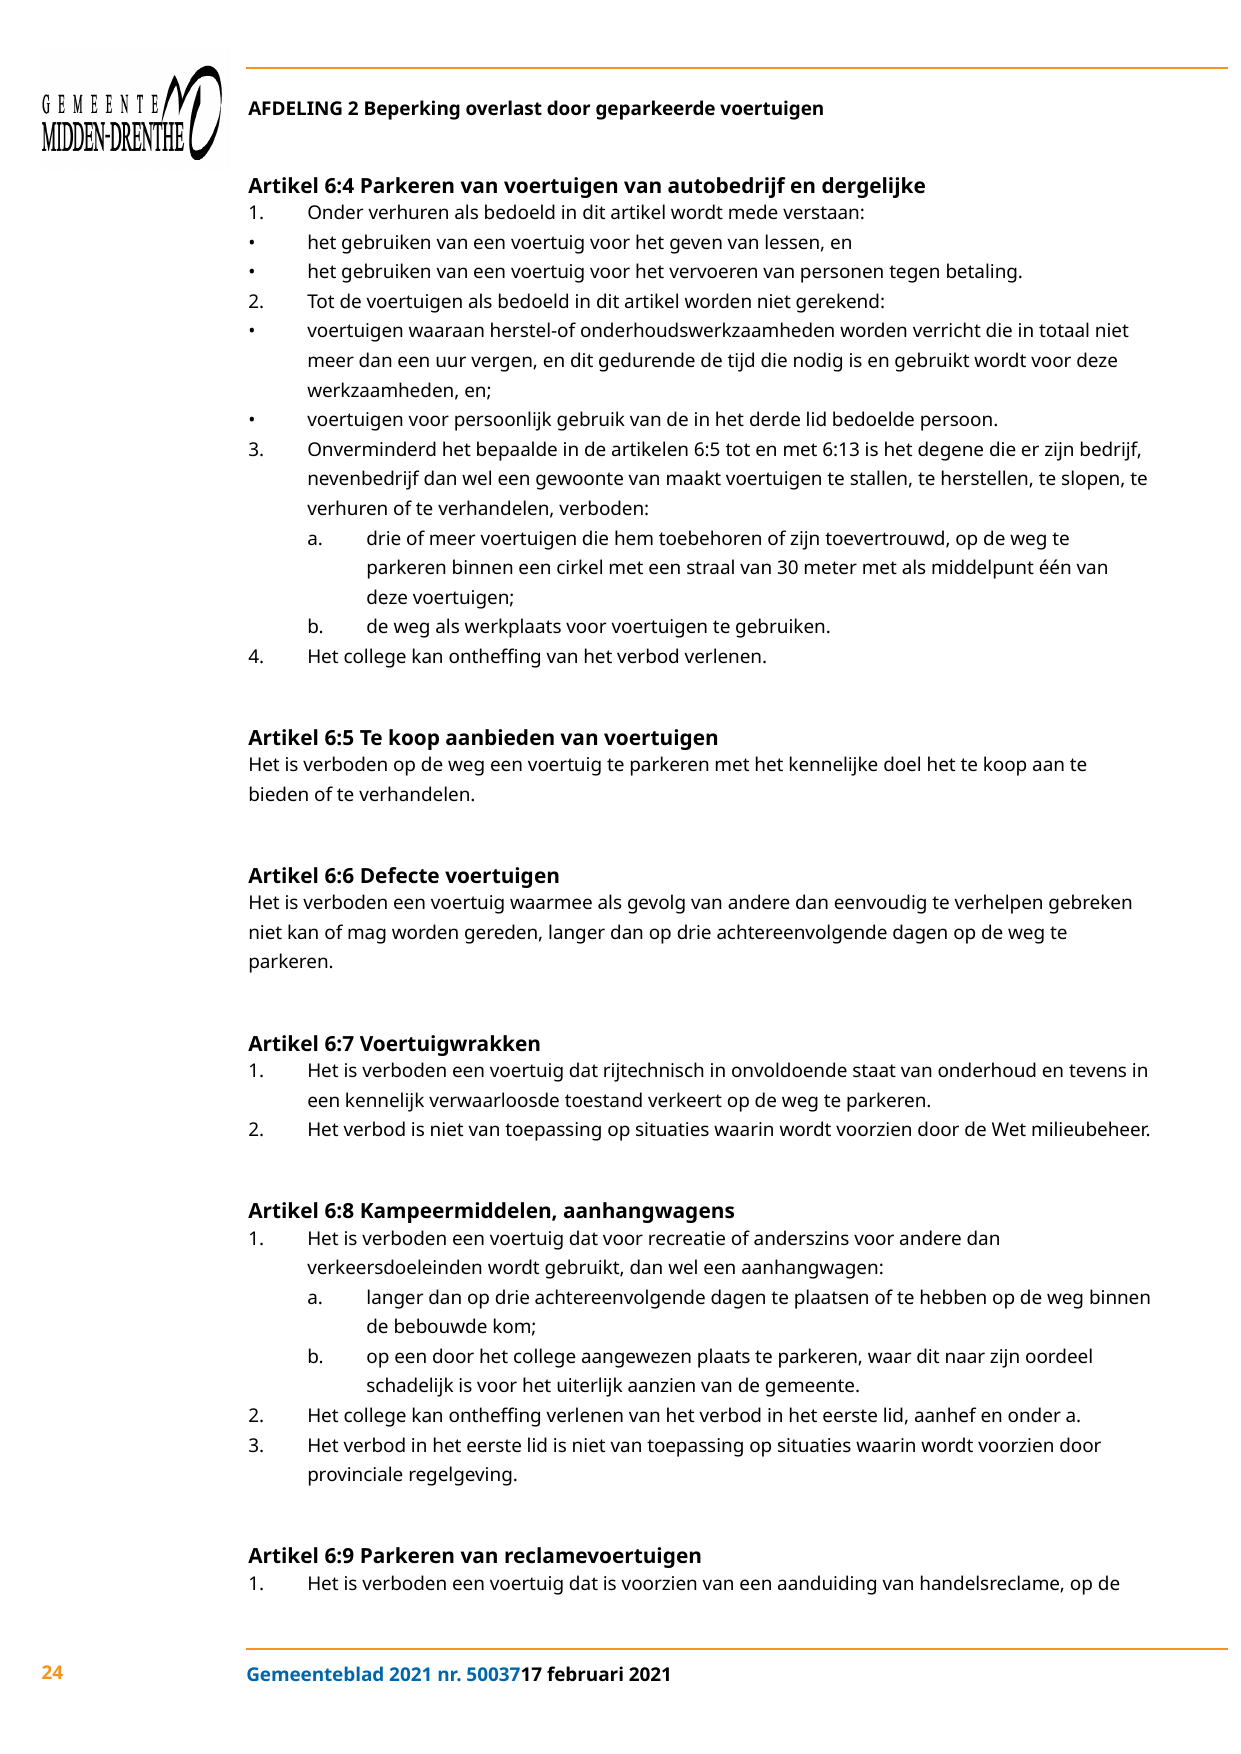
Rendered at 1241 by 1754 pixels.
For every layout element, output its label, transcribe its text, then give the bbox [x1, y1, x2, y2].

text Artikel 6:4 Parkeren van voertuigen van autobedrijf en dergelijke [248, 171, 1152, 199]
list Het college kan ontheffing van het verbod verlenen. [248, 643, 1152, 669]
list Het verbod is niet van toepassing op situaties waarin wordt voorzien door de Wet milieubeheer. [248, 1116, 1152, 1142]
list Het is verboden een voertuig dat voor recreatie of anderszins voor andere dan verkeersdoeleinden wordt gebruikt, dan wel een aanhangwagen: [248, 1225, 1152, 1280]
list Onder verhuren als bedoeld in dit artikel wordt mede verstaan: [248, 199, 1152, 225]
list Onverminderd het bepaalde in de artikelen 6:5 tot en met 6:13 is het degene die er zijn bedrijf, nevenbedrijf dan wel een gewoonte van maakt voertuigen te stallen, te herstellen, te slopen, te verhuren of te verhandelen, verboden: [248, 436, 1152, 521]
list Het is verboden een voertuig dat is voorzien van een aanduiding van handelsreclame, op de [248, 1570, 1152, 1596]
text Artikel 6:9 Parkeren van reclamevoertuigen [248, 1541, 1152, 1570]
text Artikel 6:6 Defecte voertuigen [248, 861, 1152, 889]
text Het is verboden een voertuig waarmee als gevolg van andere dan eenvoudig te verhelpen gebreken niet kan of mag worden gereden, langer dan op drie achtereenvolgende dagen op de weg te parkeren. [248, 889, 1152, 974]
list Tot de voertuigen als bedoeld in dit artikel worden niet gerekend: [248, 288, 1152, 314]
list langer dan op drie achtereenvolgende dagen te plaatsen of te hebben op de weg binnen de bebouwde kom; [307, 1284, 1152, 1339]
text Artikel 6:8 Kampeermiddelen, aanhangwagens [248, 1196, 1152, 1225]
list Het college kan ontheffing verlenen van het verbod in het eerste lid, aanhef en onder a. [248, 1402, 1152, 1428]
text Artikel 6:7 Voertuigwrakken [248, 1029, 1152, 1057]
list de weg als werkplaats voor voertuigen te gebruiken. [307, 613, 1152, 639]
text AFDELING 2 Beperking overlast door geparkeerde voertuigen [248, 95, 1152, 121]
list het gebruiken van een voertuig voor het geven van lessen, en [248, 229, 1152, 255]
text Artikel 6:5 Te koop aanbieden van voertuigen [248, 723, 1152, 752]
list op een door het college aangewezen plaats te parkeren, waar dit naar zijn oordeel schadelijk is voor het uiterlijk aanzien van de gemeente. [307, 1343, 1152, 1398]
list voertuigen voor persoonlijk gebruik van de in het derde lid bedoelde persoon. [248, 406, 1152, 432]
picture [41, 47, 231, 172]
list Het verbod in het eerste lid is niet van toepassing op situaties waarin wordt voorzien door provinciale regelgeving. [248, 1432, 1152, 1487]
list drie of meer voertuigen die hem toebehoren of zijn toevertrouwd, op de weg te parkeren binnen een cirkel met een straal van 30 meter met als middelpunt één van deze voertuigen; [307, 525, 1152, 610]
text Het is verboden op de weg een voertuig te parkeren met het kennelijke doel het te koop aan te bieden of te verhandelen. [248, 752, 1152, 807]
list het gebruiken van een voertuig voor het vervoeren van personen tegen betaling. [248, 258, 1152, 284]
list voertuigen waaraan herstel-of onderhoudswerkzaamheden worden verricht die in totaal niet meer dan een uur vergen, en dit gedurende de tijd die nodig is en gebruikt wordt voor deze werkzaamheden, en; [248, 318, 1152, 403]
list Het is verboden een voertuig dat rijtechnisch in onvoldoende staat van onderhoud en tevens in een kennelijk verwaarloosde toestand verkeert op de weg te parkeren. [248, 1057, 1152, 1112]
